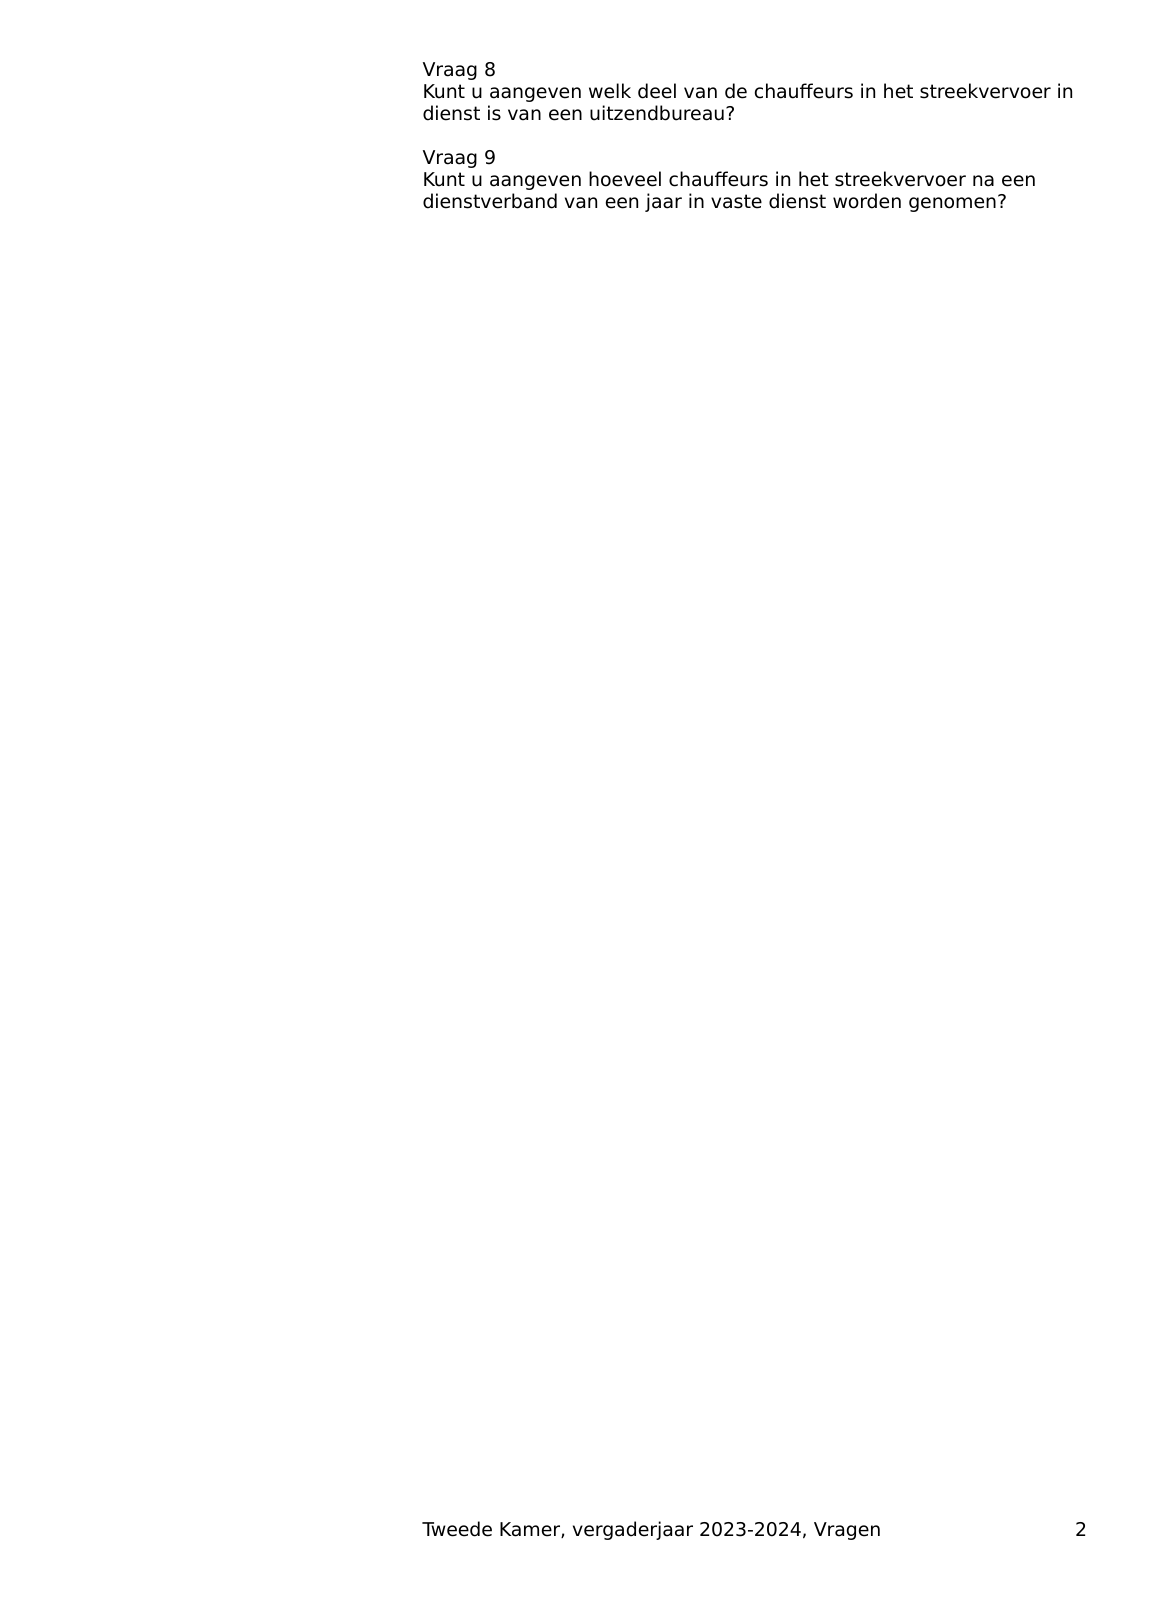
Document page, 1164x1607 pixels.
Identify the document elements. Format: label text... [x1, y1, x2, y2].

text Vraag 9 [422, 147, 1087, 169]
text Kunt u aangeven welk deel van de chauffeurs in het streekvervoer in dienst is van een uitzendbureau? [422, 81, 1087, 125]
text Kunt u aangeven hoeveel chauffeurs in het streekvervoer na een dienstverband van een jaar in vaste dienst worden genomen? [422, 169, 1087, 213]
text Vraag 8 [422, 59, 1087, 81]
